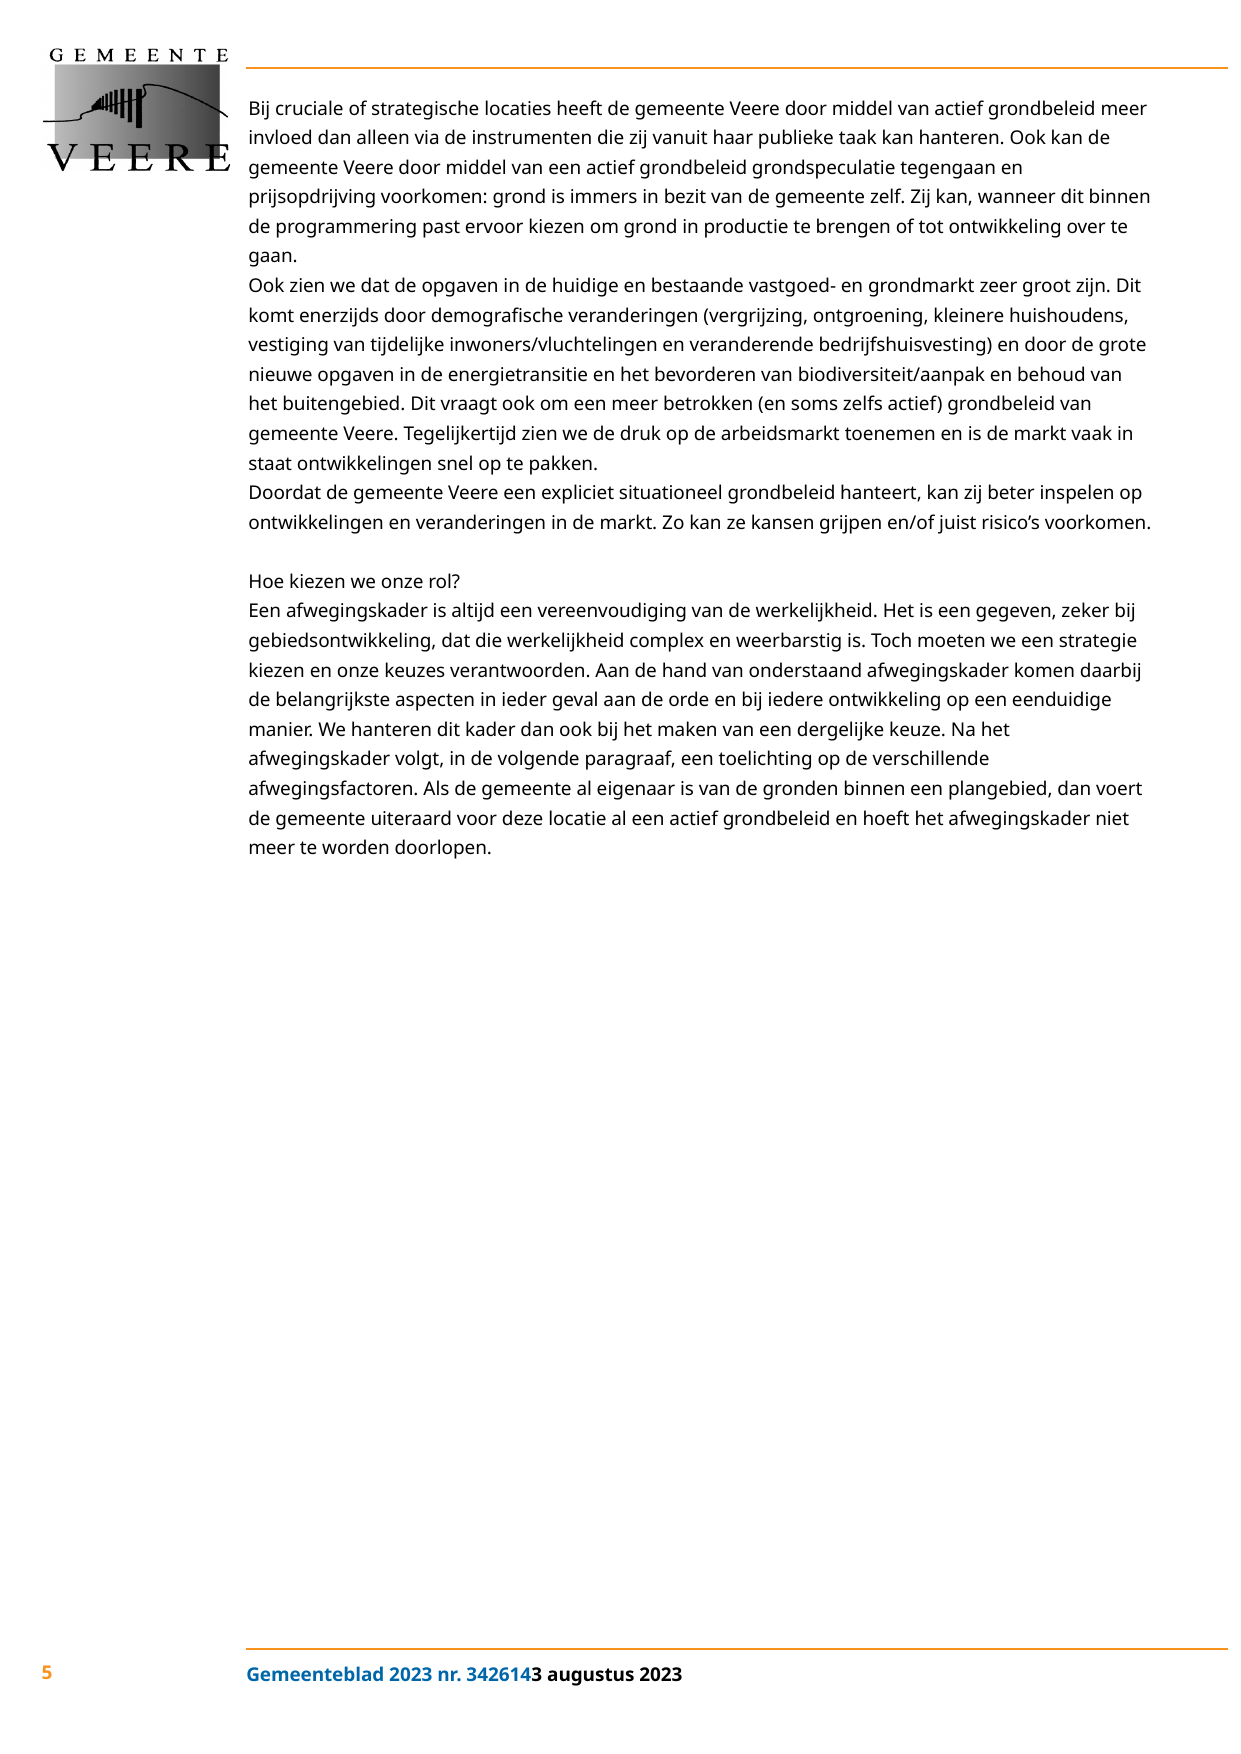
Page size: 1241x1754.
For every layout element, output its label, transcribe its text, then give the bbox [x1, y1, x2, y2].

text Doordat de gemeente Veere een expliciet situationeel grondbeleid hanteert, kan zij beter inspelen op ontwikkelingen en veranderingen in de markt. Zo kan ze kansen grijpen en/of juist risico’s voorkomen. [248, 479, 1152, 535]
text Hoe kiezen we onze rol? [248, 568, 1152, 594]
text Bij cruciale of strategische locaties heeft de gemeente Veere door middel van actief grondbeleid meer invloed dan alleen via de instrumenten die zij vanuit haar publieke taak kan hanteren. Ook kan de gemeente Veere door middel van een actief grondbeleid grondspeculatie tegengaan en prijsopdrijving voorkomen: grond is immers in bezit van de gemeente zelf. Zij kan, wanneer dit binnen de programmering past ervoor kiezen om grond in productie te brengen of tot ontwikkeling over te gaan. [248, 95, 1152, 268]
picture [41, 47, 231, 172]
text Ook zien we dat de opgaven in de huidige en bestaande vastgoed- en grondmarkt zeer groot zijn. Dit komt enerzijds door demografische veranderingen (vergrijzing, ontgroening, kleinere huishoudens, vestiging van tijdelijke inwoners/vluchtelingen en veranderende bedrijfshuisvesting) en door de grote nieuwe opgaven in de energietransitie en het bevorderen van biodiversiteit/aanpak en behoud van het buitengebied. Dit vraagt ook om een meer betrokken (en soms zelfs actief) grondbeleid van gemeente Veere. Tegelijkertijd zien we de druk op de arbeidsmarkt toenemen en is de markt vaak in staat ontwikkelingen snel op te pakken. [248, 272, 1152, 476]
text Een afwegingskader is altijd een vereenvoudiging van de werkelijkheid. Het is een gegeven, zeker bij gebiedsontwikkeling, dat die werkelijkheid complex en weerbarstig is. Toch moeten we een strategie kiezen en onze keuzes verantwoorden. Aan de hand van onderstaand afwegingskader komen daarbij de belangrijkste aspecten in ieder geval aan de orde en bij iedere ontwikkeling op een eenduidige manier. We hanteren dit kader dan ook bij het maken van een dergelijke keuze. Na het afwegingskader volgt, in de volgende paragraaf, een toelichting op de verschillende afwegingsfactoren. Als de gemeente al eigenaar is van de gronden binnen een plangebied, dan voert de gemeente uiteraard voor deze locatie al een actief grondbeleid en hoeft het afwegingskader niet meer te worden doorlopen. [248, 598, 1152, 860]
